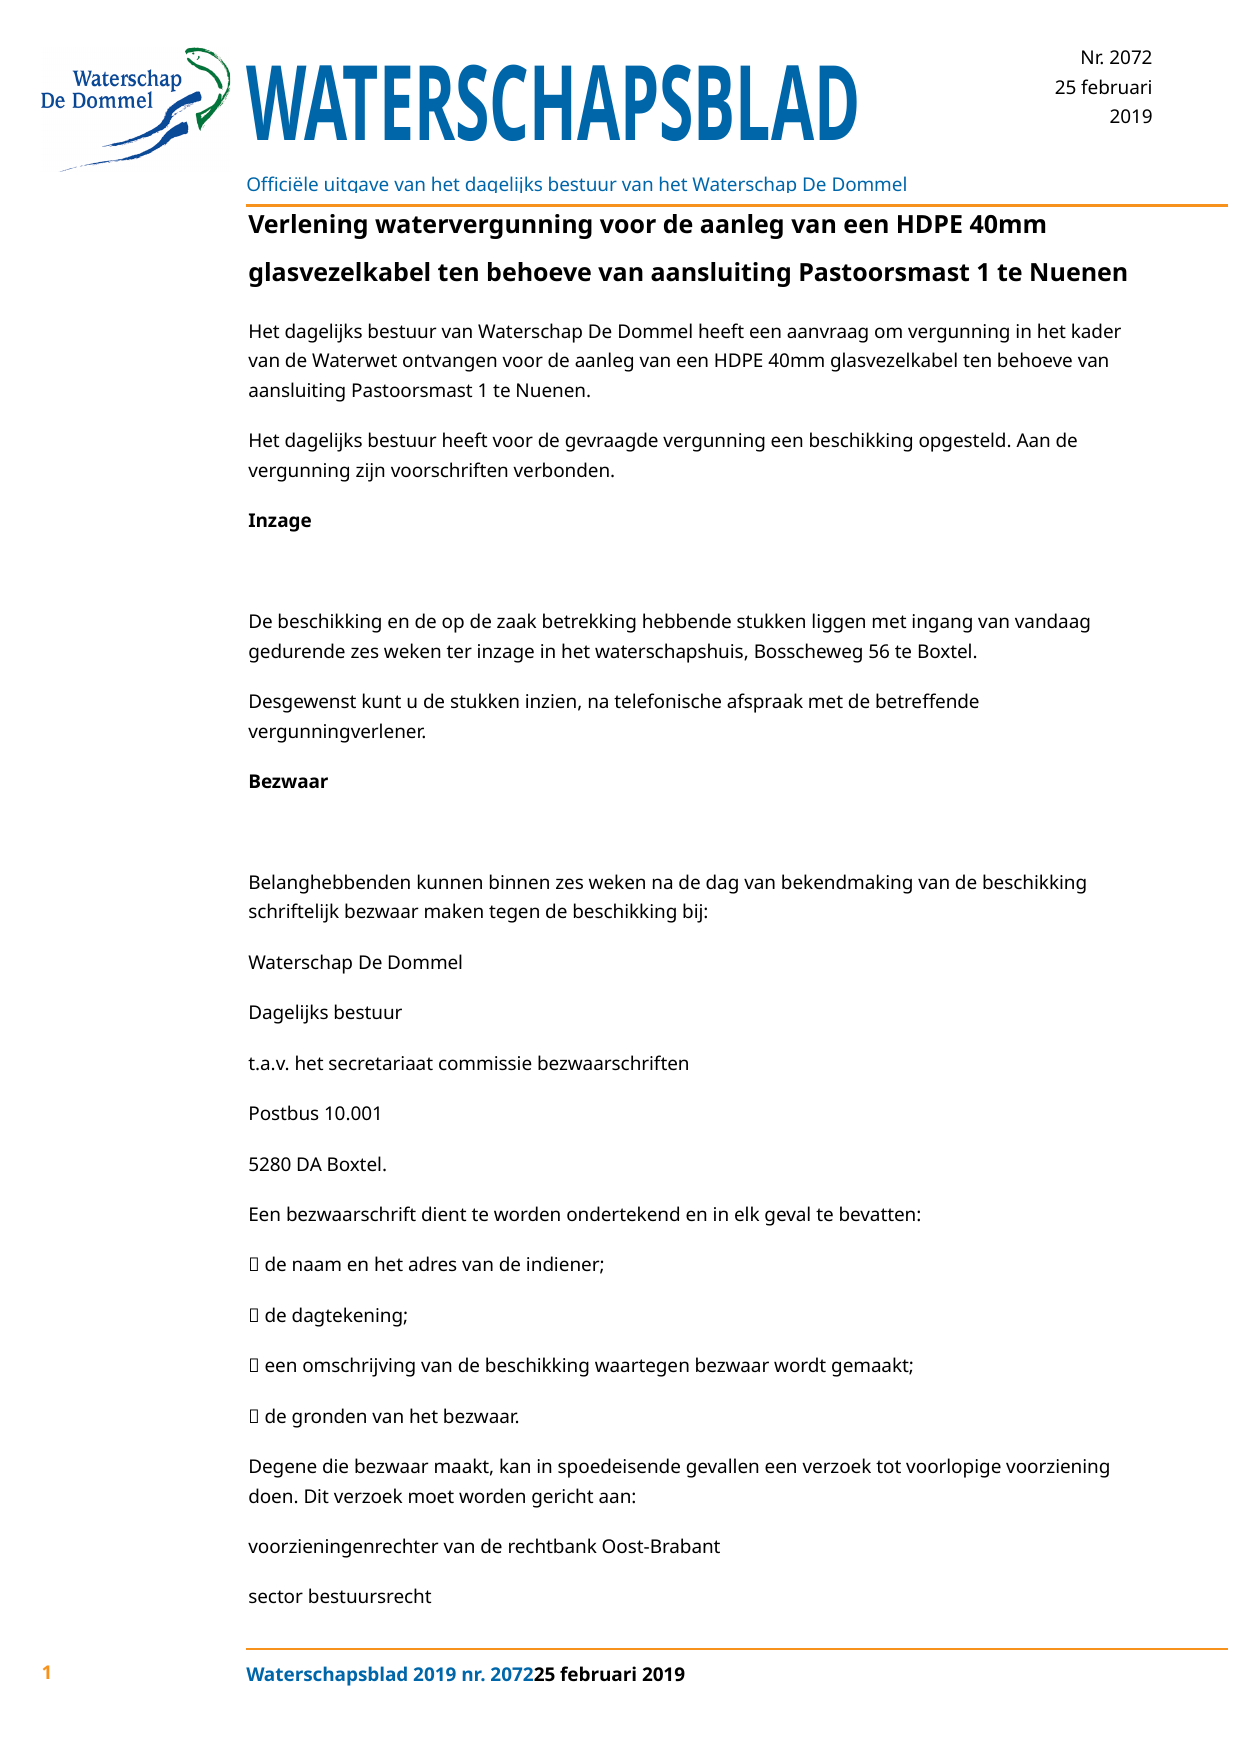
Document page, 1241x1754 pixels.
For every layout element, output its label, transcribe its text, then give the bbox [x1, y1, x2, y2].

text Het dagelijks bestuur heeft voor de gevraagde vergunning een beschikking opgesteld. Aan de vergunning zijn voorschriften verbonden. [248, 427, 1152, 483]
text Degene die bezwaar maakt, kan in spoedeisende gevallen een verzoek tot voorlopige voorziening doen. Dit verzoek moet worden gericht aan: [248, 1453, 1152, 1509]
text Dagelijks bestuur [248, 999, 1152, 1025]
text Het dagelijks bestuur van Waterschap De Dommel heeft een aanvraag om vergunning in het kader van de Waterwet ontvangen voor de aanleg van een HDPE 40mm glasvezelkabel ten behoeve van aansluiting Pastoorsmast 1 te Nuenen. [248, 318, 1152, 403]
text sector bestuursrecht [248, 1584, 1152, 1609]
text  de gronden van het bezwaar. [248, 1403, 1152, 1429]
text 5280 DA Boxtel. [248, 1151, 1152, 1177]
text Een bezwaarschrift dient te worden ondertekend en in elk geval te bevatten: [248, 1201, 1152, 1227]
text Waterschap De Dommel [248, 949, 1152, 975]
picture [41, 47, 231, 172]
text t.a.v. het secretariaat commissie bezwaarschriften [248, 1050, 1152, 1076]
text De beschikking en de op de zaak betrekking hebbende stukken liggen met ingang van vandaag gedurende zes weken ter inzage in het waterschapshuis, Bosscheweg 56 te Boxtel. [248, 608, 1152, 664]
text Bezwaar [248, 768, 1152, 794]
text Verlening watervergunning voor de aanleg van een HDPE 40mm glasvezelkabel ten behoeve van aansluiting Pastoorsmast 1 te Nuenen [248, 207, 1152, 288]
text  een omschrijving van de beschikking waartegen bezwaar wordt gemaakt; [248, 1352, 1152, 1378]
text Desgewenst kunt u de stukken inzien, na telefonische afspraak met de betreffende vergunningverlener. [248, 688, 1152, 744]
text  de naam en het adres van de indiener; [248, 1252, 1152, 1277]
text Inzage [248, 507, 1152, 533]
text voorzieningenrechter van de rechtbank Oost-Brabant [248, 1533, 1152, 1559]
text Postbus 10.001 [248, 1100, 1152, 1126]
text  de dagtekening; [248, 1302, 1152, 1328]
text Belanghebbenden kunnen binnen zes weken na de dag van bekendmaking van de beschikking schriftelijk bezwaar maken tegen de beschikking bij: [248, 869, 1152, 924]
